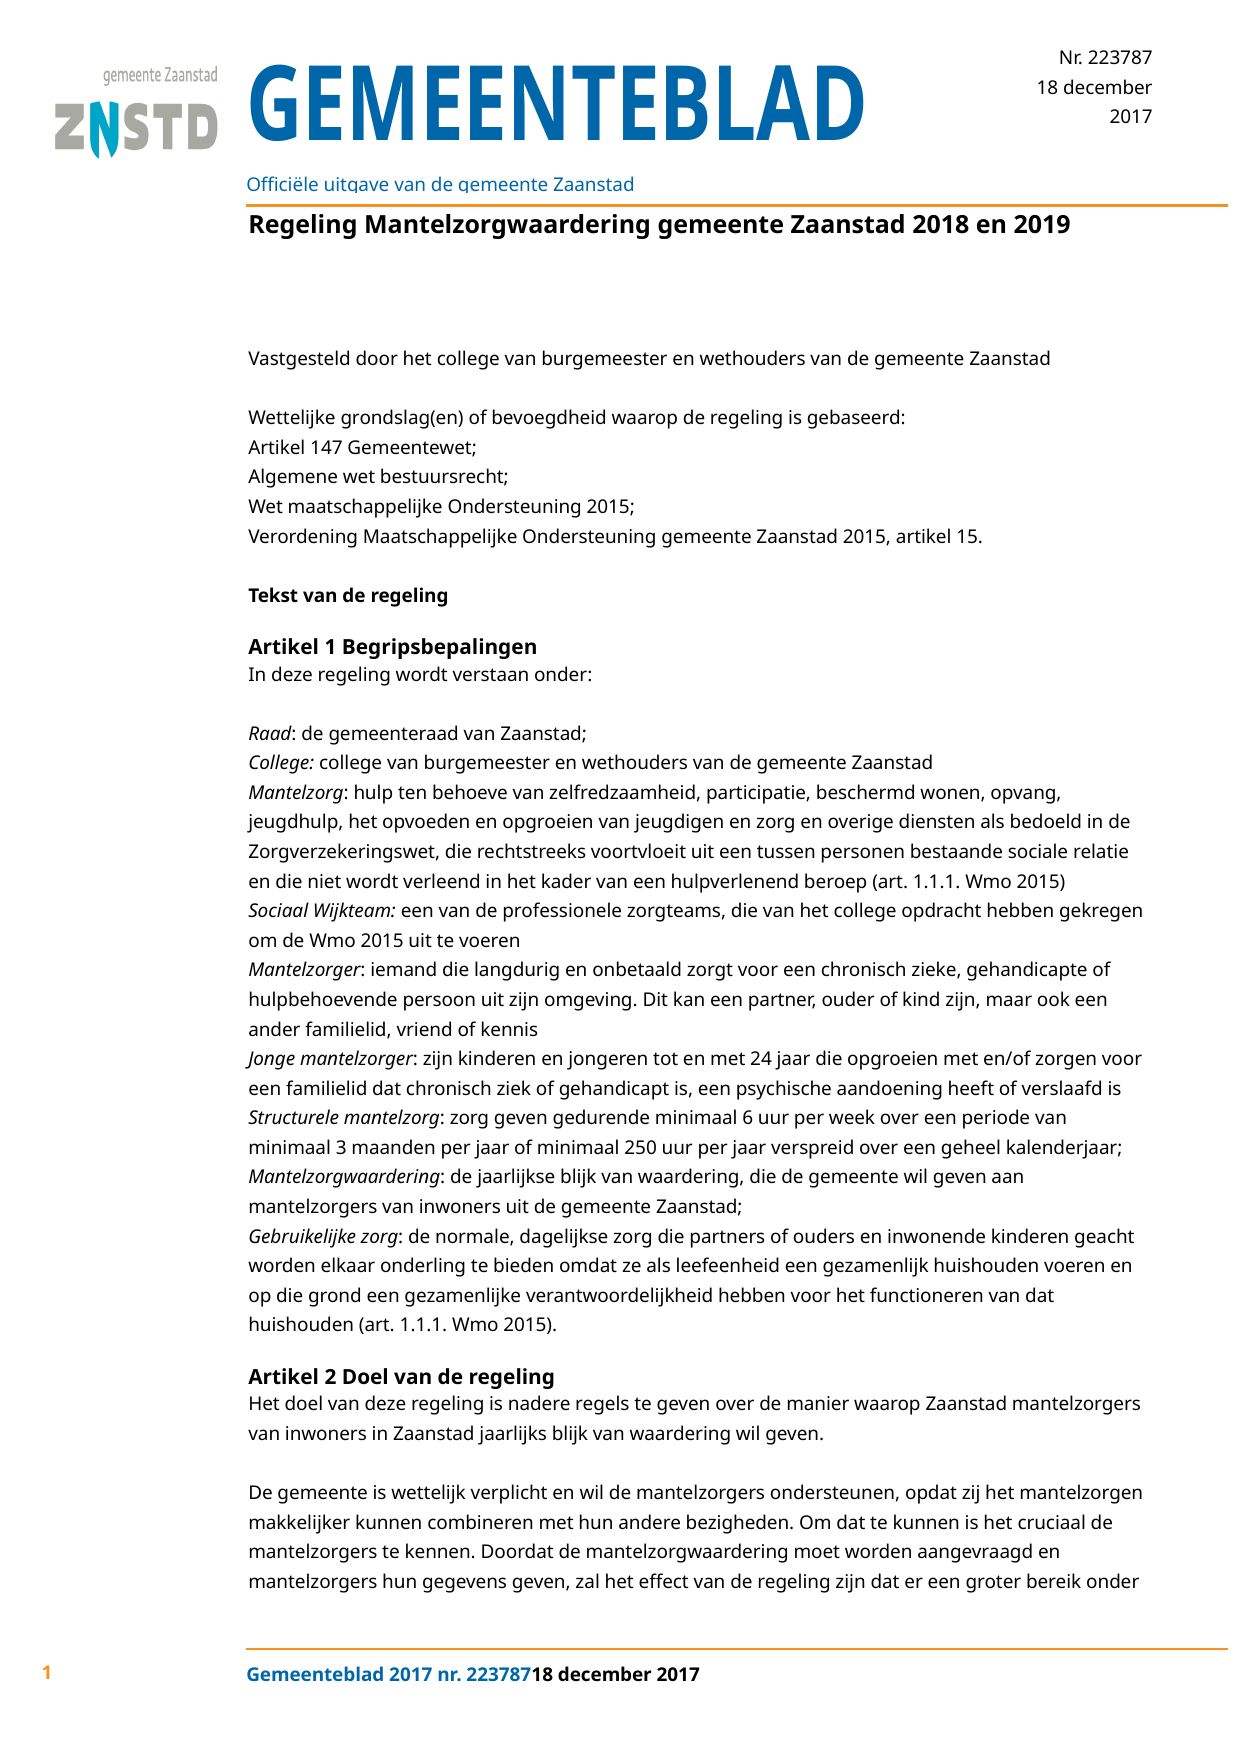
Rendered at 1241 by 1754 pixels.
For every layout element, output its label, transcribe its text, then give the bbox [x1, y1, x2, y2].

text De gemeente is wettelijk verplicht en wil de mantelzorgers ondersteunen, opdat zij het mantelzorgen makkelijker kunnen combineren met hun andere bezigheden. Om dat te kunnen is het cruciaal de mantelzorgers te kennen. Doordat de mantelzorgwaardering moet worden aangevraagd en mantelzorgers hun gegevens geven, zal het effect van de regeling zijn dat er een groter bereik onder [248, 1479, 1152, 1594]
text Mantelzorg: hulp ten behoeve van zelfredzaamheid, participatie, beschermd wonen, opvang, jeugdhulp, het opvoeden en opgroeien van jeugdigen en zorg en overige diensten als bedoeld in de Zorgverzekeringswet, die rechtstreeks voortvloeit uit een tussen personen bestaande sociale relatie en die niet wordt verleend in het kader van een hulpverlenend beroep (art. 1.1.1. Wmo 2015) [248, 779, 1152, 894]
text Artikel 1 Begripsbepalingen [248, 632, 1152, 661]
text Gebruikelijke zorg: de normale, dagelijkse zorg die partners of ouders en inwonende kinderen geacht worden elkaar onderling te bieden omdat ze als leefeenheid een gezamenlijk huishouden voeren en op die grond een gezamenlijke verantwoordelijkheid hebben voor het functioneren van dat huishouden (art. 1.1.1. Wmo 2015). [248, 1223, 1152, 1337]
picture [41, 47, 231, 172]
text Wet maatschappelijke Ondersteuning 2015; [248, 493, 1152, 519]
text Tekst van de regeling [248, 582, 1152, 608]
text Vastgesteld door het college van burgemeester en wethouders van de gemeente Zaanstad [248, 345, 1152, 371]
text Regeling Mantelzorgwaardering gemeente Zaanstad 2018 en 2019 [248, 207, 1152, 241]
text Artikel 2 Doel van de regeling [248, 1362, 1152, 1391]
text Raad: de gemeenteraad van Zaanstad; [248, 720, 1152, 746]
text Verordening Maatschappelijke Ondersteuning gemeente Zaanstad 2015, artikel 15. [248, 523, 1152, 548]
text Jonge mantelzorger: zijn kinderen en jongeren tot en met 24 jaar die opgroeien met en/of zorgen voor een familielid dat chronisch ziek of gehandicapt is, een psychische aandoening heeft of verslaafd is [248, 1045, 1152, 1101]
text Algemene wet bestuursrecht; [248, 464, 1152, 489]
text Sociaal Wijkteam: een van de professionele zorgteams, die van het college opdracht hebben gekregen om de Wmo 2015 uit te voeren [248, 897, 1152, 953]
text Wettelijke grondslag(en) of bevoegdheid waarop de regeling is gebaseerd: [248, 404, 1152, 430]
text In deze regeling wordt verstaan onder: [248, 661, 1152, 687]
text Structurele mantelzorg: zorg geven gedurende minimaal 6 uur per week over een periode van minimaal 3 maanden per jaar of minimaal 250 uur per jaar verspreid over een geheel kalenderjaar; [248, 1104, 1152, 1160]
text Mantelzorgwaardering: de jaarlijkse blijk van waardering, die de gemeente wil geven aan mantelzorgers van inwoners uit de gemeente Zaanstad; [248, 1164, 1152, 1219]
text Het doel van deze regeling is nadere regels te geven over de manier waarop Zaanstad mantelzorgers van inwoners in Zaanstad jaarlijks blijk van waardering wil geven. [248, 1391, 1152, 1446]
text Mantelzorger: iemand die langdurig en onbetaald zorgt voor een chronisch zieke, gehandicapte of hulpbehoevende persoon uit zijn omgeving. Dit kan een partner, ouder of kind zijn, maar ook een ander familielid, vriend of kennis [248, 957, 1152, 1042]
text College: college van burgemeester en wethouders van de gemeente Zaanstad [248, 749, 1152, 775]
text Artikel 147 Gemeentewet; [248, 434, 1152, 460]
